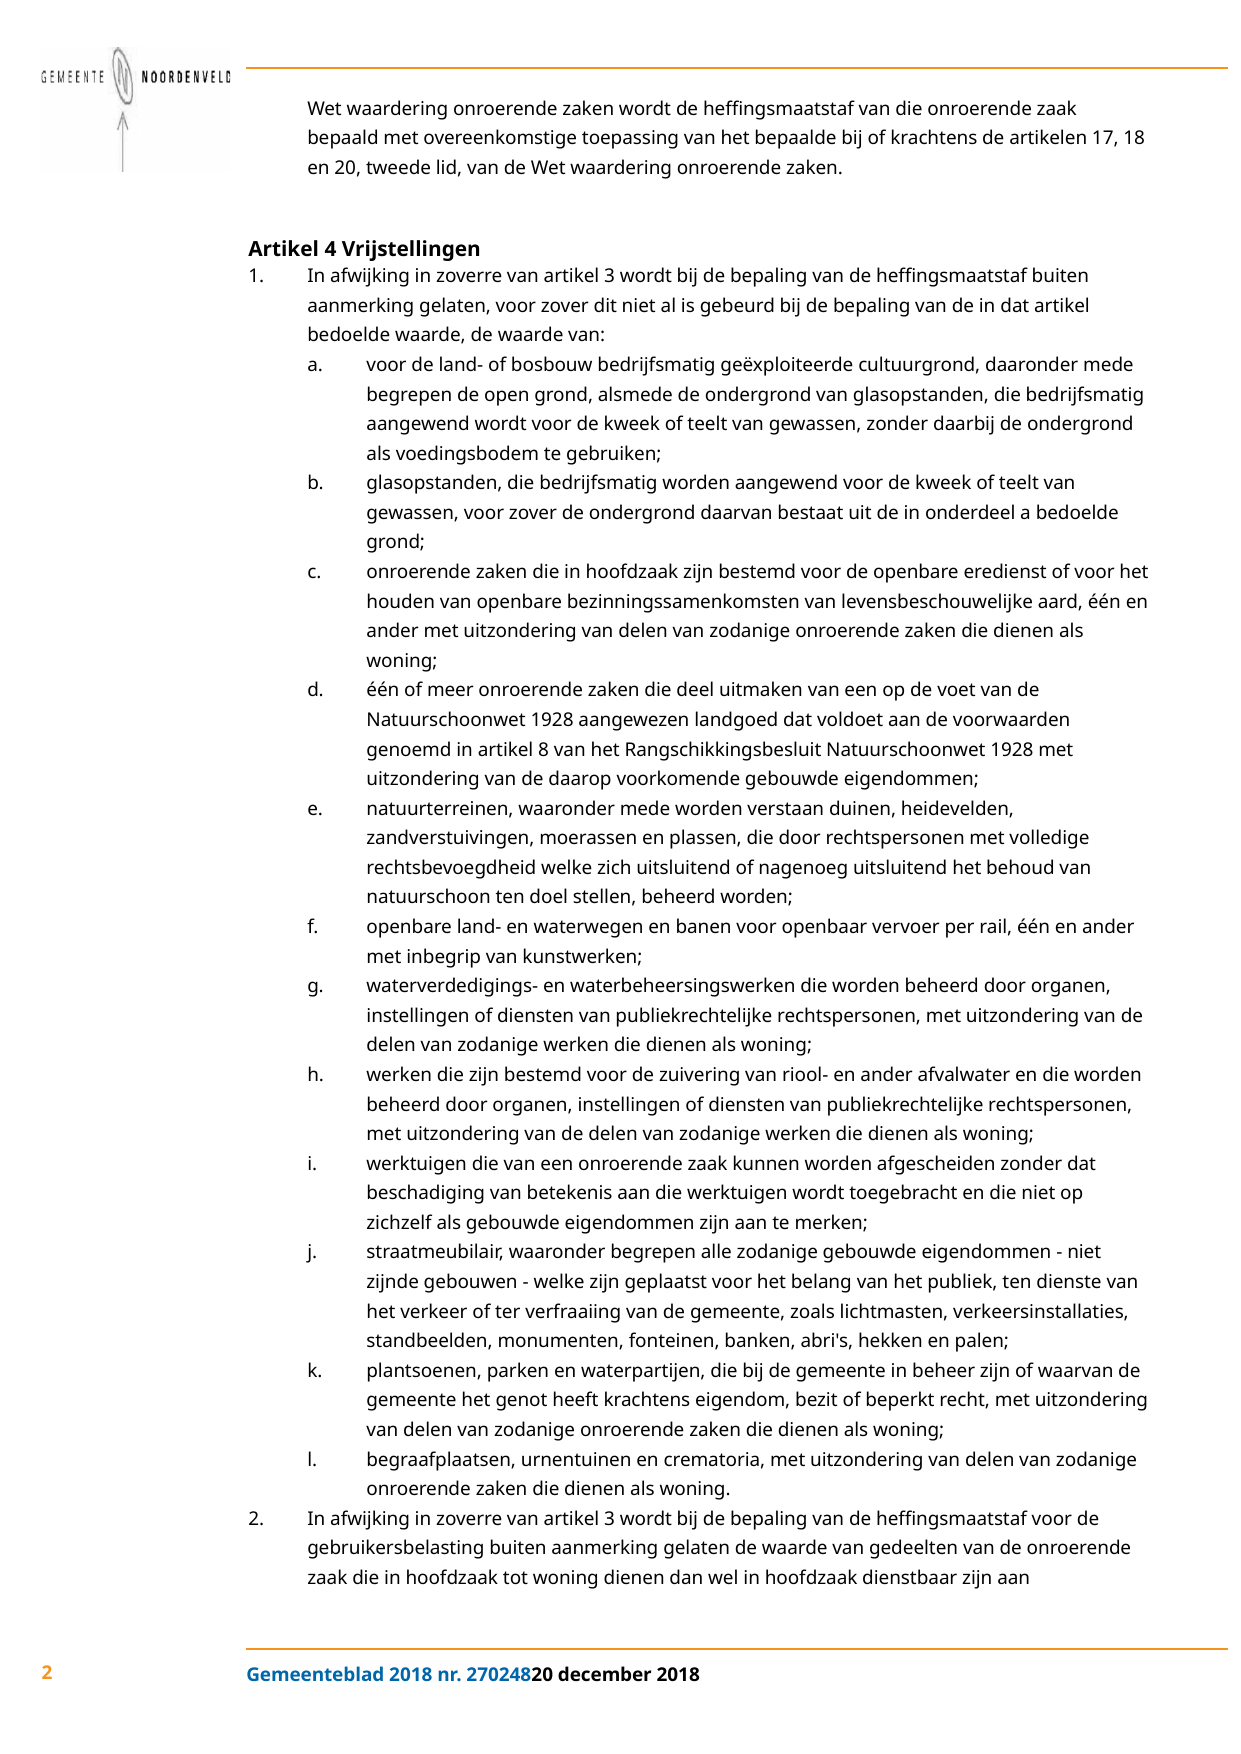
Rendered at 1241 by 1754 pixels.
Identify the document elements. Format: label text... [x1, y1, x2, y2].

list glasopstanden, die bedrijfsmatig worden aangewend voor de kweek of teelt van gewassen, voor zover de ondergrond daarvan bestaat uit de in onderdeel a bedoelde grond; [307, 469, 1152, 554]
list voor de land- of bosbouw bedrijfsmatig geëxploiteerde cultuurgrond, daaronder mede begrepen de open grond, alsmede de ondergrond van glasopstanden, die bedrijfsmatig aangewend wordt voor de kweek of teelt van gewassen, zonder daarbij de ondergrond als voedingsbodem te gebruiken; [307, 351, 1152, 466]
list waterverdedigings- en waterbeheersingswerken die worden beheerd door organen, instellingen of diensten van publiekrechtelijke rechtspersonen, met uitzondering van de delen van zodanige werken die dienen als woning; [307, 972, 1152, 1057]
list werken die zijn bestemd voor de zuivering van riool- en ander afvalwater en die worden beheerd door organen, instellingen of diensten van publiekrechtelijke rechtspersonen, met uitzondering van de delen van zodanige werken die dienen als woning; [307, 1061, 1152, 1146]
list één of meer onroerende zaken die deel uitmaken van een op de voet van de Natuurschoonwet 1928 aangewezen landgoed dat voldoet aan de voorwaarden genoemd in artikel 8 van het Rangschikkingsbesluit Natuurschoonwet 1928 met uitzondering van de daarop voorkomende gebouwde eigendommen; [307, 677, 1152, 791]
list Wet waardering onroerende zaken wordt de heffingsmaatstaf van die onroerende zaak bepaald met overeenkomstige toepassing van het bepaalde bij of krachtens de artikelen 17, 18 en 20, tweede lid, van de Wet waardering onroerende zaken. [248, 95, 1152, 180]
text Artikel 4 Vrijstellingen [248, 234, 1152, 262]
list natuurterreinen, waaronder mede worden verstaan duinen, heidevelden, zandverstuivingen, moerassen en plassen, die door rechtspersonen met volledige rechtsbevoegdheid welke zich uitsluitend of nagenoeg uitsluitend het behoud van natuurschoon ten doel stellen, beheerd worden; [307, 795, 1152, 909]
list plantsoenen, parken en waterpartijen, die bij de gemeente in beheer zijn of waarvan de gemeente het genot heeft krachtens eigendom, bezit of beperkt recht, met uitzondering van delen van zodanige onroerende zaken die dienen als woning; [307, 1357, 1152, 1442]
list onroerende zaken die in hoofdzaak zijn bestemd voor de openbare eredienst of voor het houden van openbare bezinningssamenkomsten van levensbeschouwelijke aard, één en ander met uitzondering van delen van zodanige onroerende zaken die dienen als woning; [307, 558, 1152, 673]
list openbare land- en waterwegen en banen voor openbaar vervoer per rail, één en ander met inbegrip van kunstwerken; [307, 913, 1152, 968]
list straatmeubilair, waaronder begrepen alle zodanige gebouwde eigendommen - niet zijnde gebouwen - welke zijn geplaatst voor het belang van het publiek, ten dienste van het verkeer of ter verfraaiing van de gemeente, zoals lichtmasten, verkeersinstallaties, standbeelden, monumenten, fonteinen, banken, abri's, hekken en palen; [307, 1239, 1152, 1353]
list begraafplaatsen, urnentuinen en crematoria, met uitzondering van delen van zodanige onroerende zaken die dienen als woning. [307, 1446, 1152, 1501]
list In afwijking in zoverre van artikel 3 wordt bij de bepaling van de heffingsmaatstaf buiten aanmerking gelaten, voor zover dit niet al is gebeurd bij de bepaling van de in dat artikel bedoelde waarde, de waarde van: [248, 262, 1152, 347]
list werktuigen die van een onroerende zaak kunnen worden afgescheiden zonder dat beschadiging van betekenis aan die werktuigen wordt toegebracht en die niet op zichzelf als gebouwde eigendommen zijn aan te merken; [307, 1150, 1152, 1235]
list In afwijking in zoverre van artikel 3 wordt bij de bepaling van de heffingsmaatstaf voor de gebruikersbelasting buiten aanmerking gelaten de waarde van gedeelten van de onroerende zaak die in hoofdzaak tot woning dienen dan wel in hoofdzaak dienstbaar zijn aan [248, 1505, 1152, 1590]
picture [41, 47, 231, 172]
